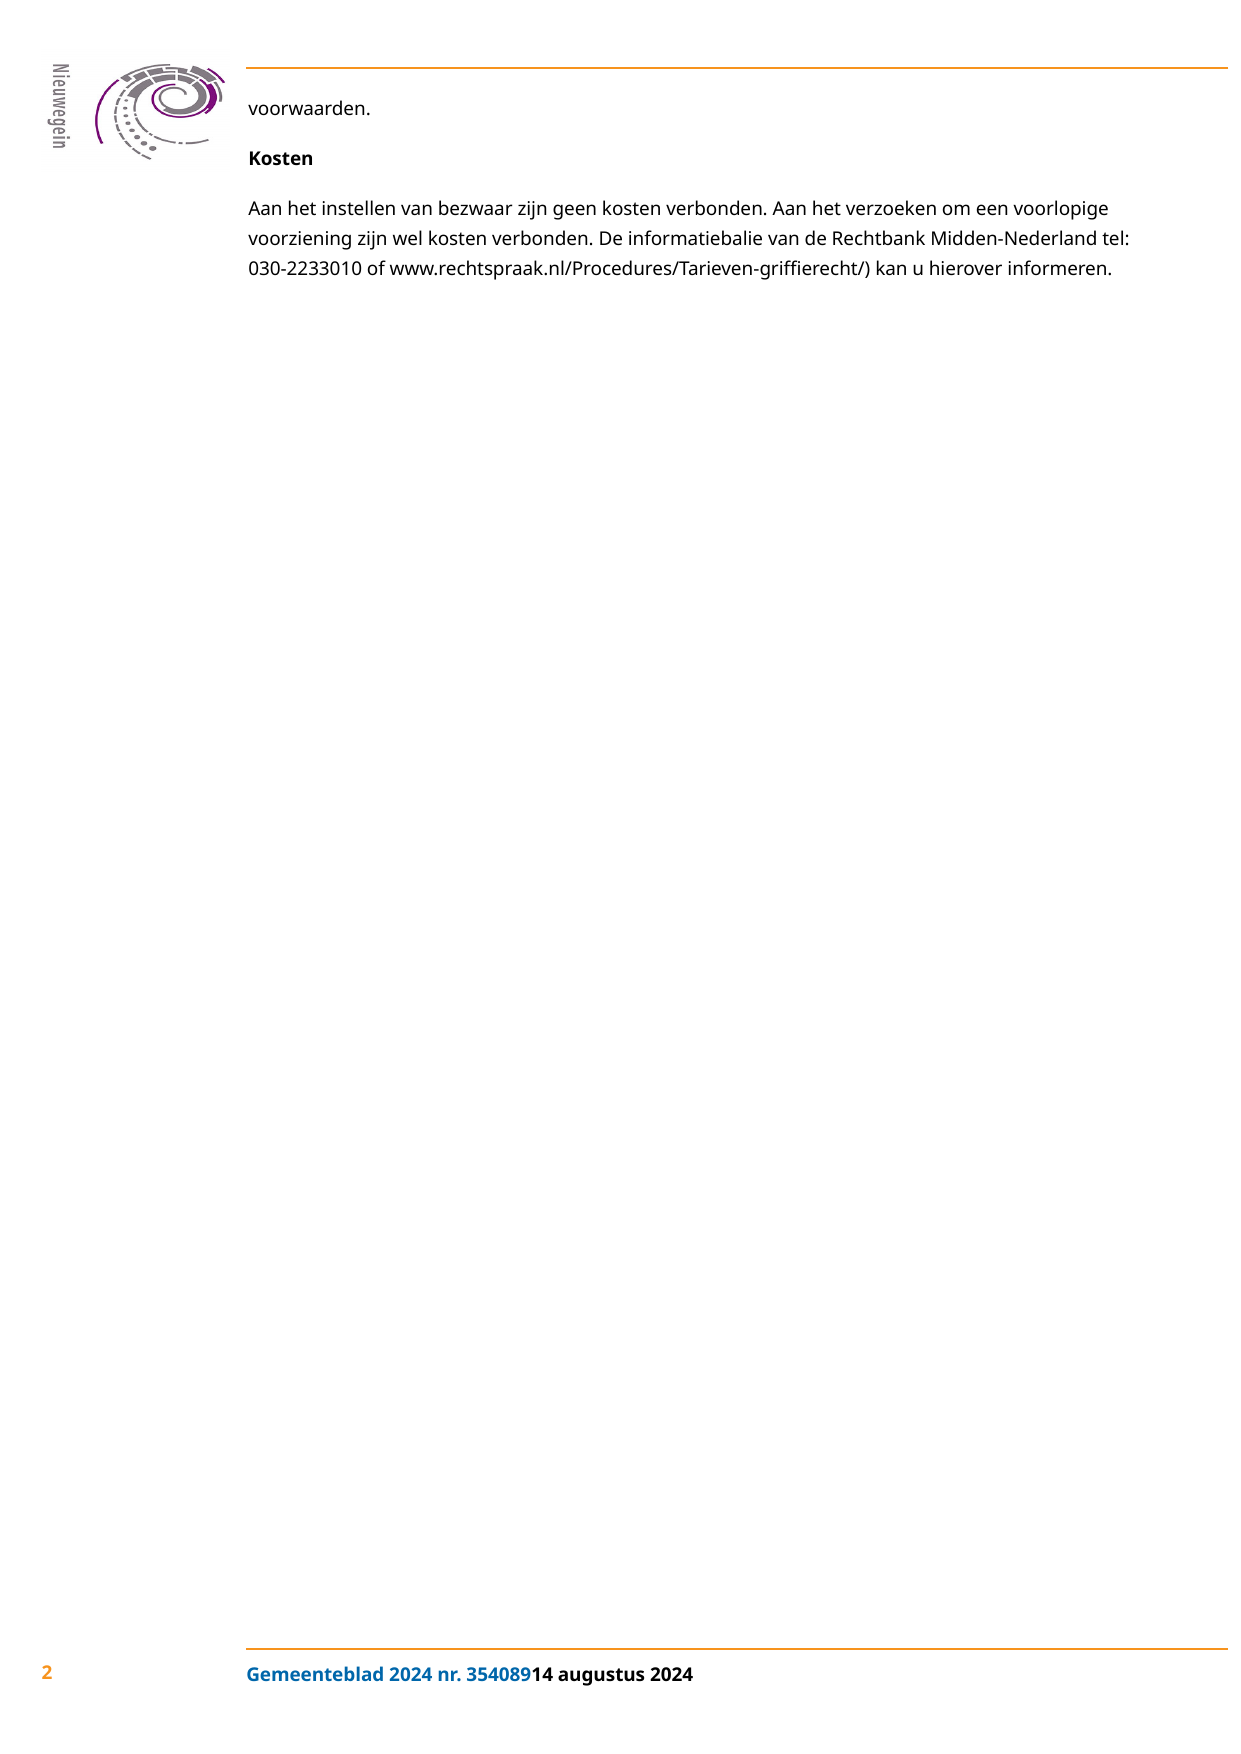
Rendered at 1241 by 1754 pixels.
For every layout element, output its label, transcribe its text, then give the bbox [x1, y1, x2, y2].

text Aan het instellen van bezwaar zijn geen kosten verbonden. Aan het verzoeken om een voorlopige voorziening zijn wel kosten verbonden. De informatiebalie van de Rechtbank Midden-Nederland tel: 030-2233010 of www.rechtspraak.nl/Procedures/Tarieven-griffierecht/) kan u hierover informeren. [248, 196, 1152, 281]
text voorwaarden. [248, 95, 1152, 121]
text Kosten [248, 145, 1152, 171]
picture [41, 47, 231, 172]
